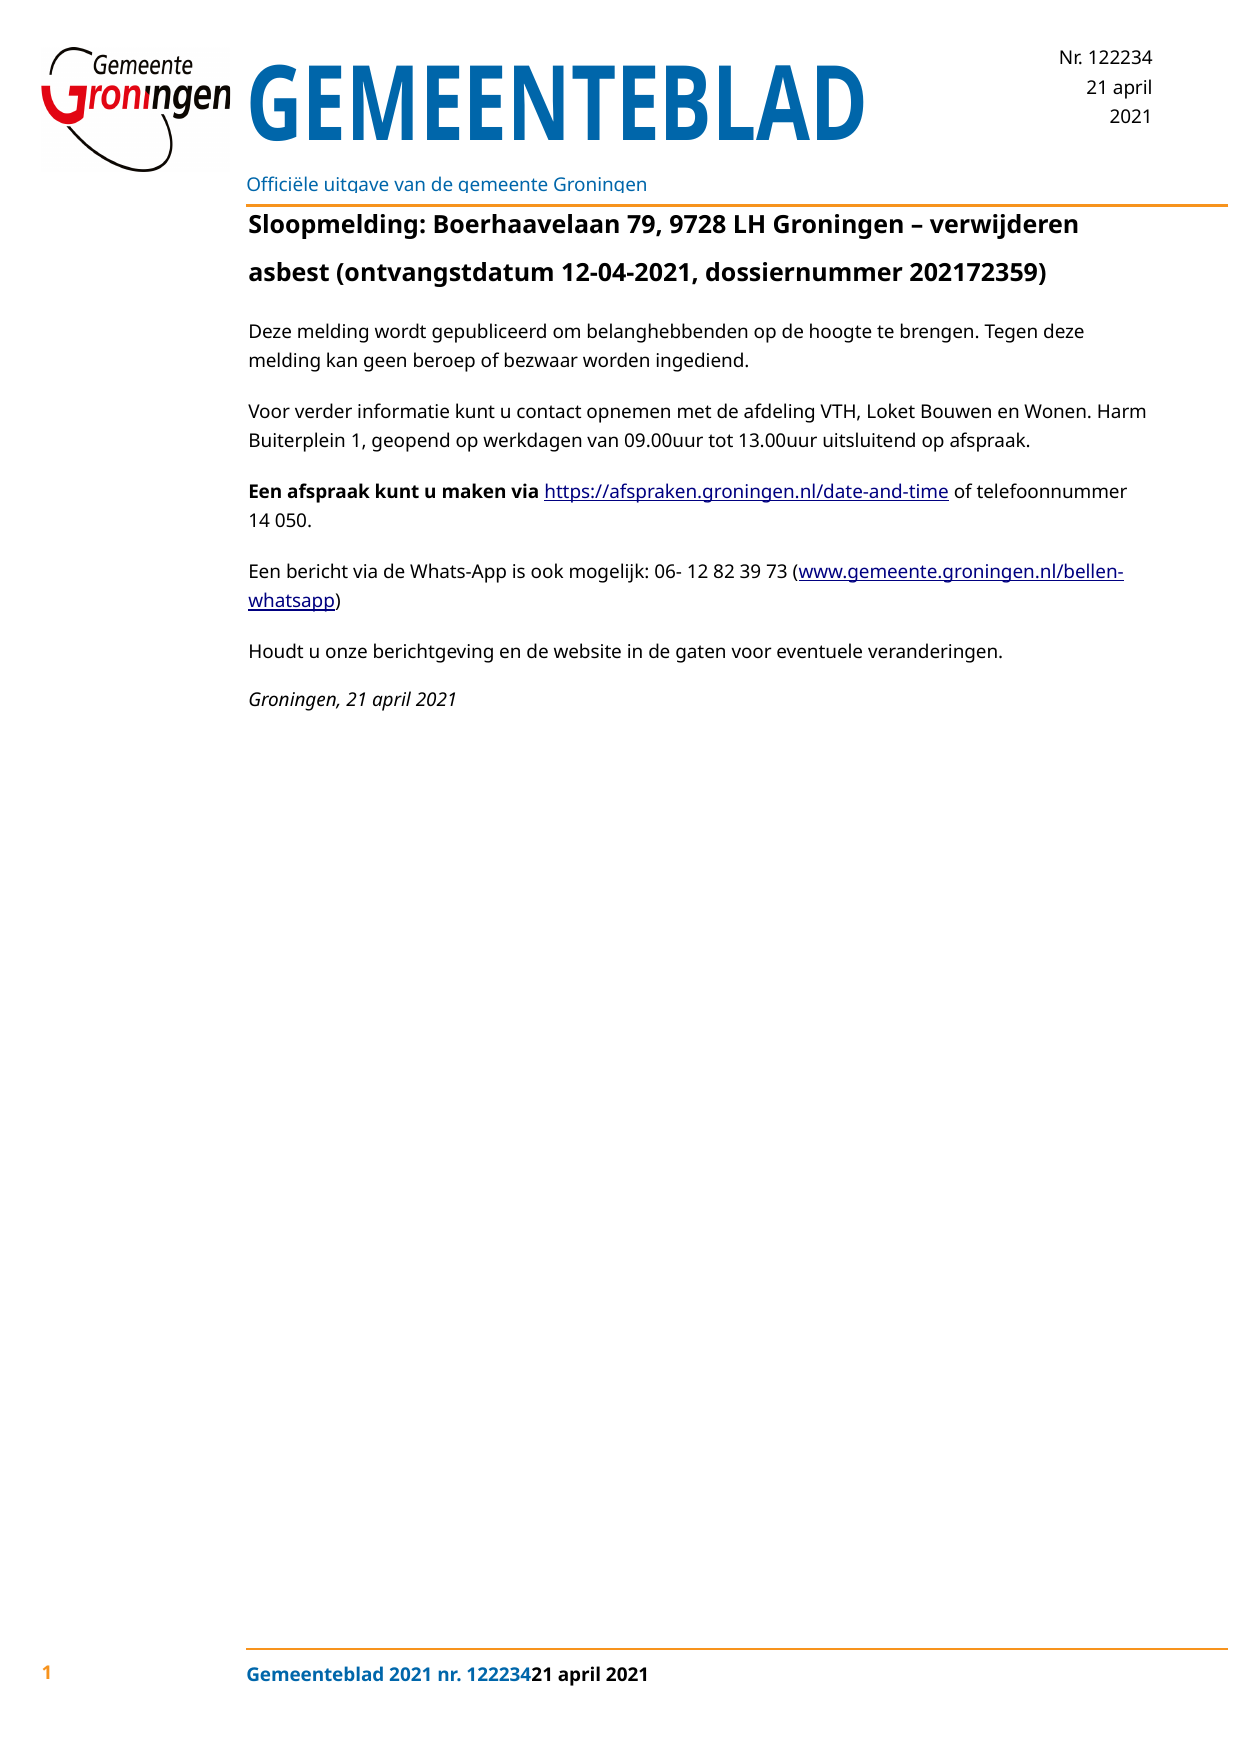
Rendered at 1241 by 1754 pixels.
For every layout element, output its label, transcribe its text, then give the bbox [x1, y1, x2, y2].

text Een bericht via de Whats-App is ook mogelijk: 06- 12 82 39 73 (www.gemeente.groningen.nl/bellen-whatsapp) [248, 558, 1152, 613]
text Deze melding wordt gepubliceerd om belanghebbenden op de hoogte te brengen. Tegen deze melding kan geen beroep of bezwaar worden ingediend. [248, 318, 1152, 373]
text Sloopmelding: Boerhaavelaan 79, 9728 LH Groningen – verwijderen asbest (ontvangstdatum 12-04-2021, dossiernummer 202172359) [248, 207, 1152, 288]
text Houdt u onze berichtgeving en de website in de gaten voor eventuele veranderingen. [248, 638, 1152, 664]
text Een afspraak kunt u maken via https://afspraken.groningen.nl/date-and-time of telefoonnummer 14 050. [248, 478, 1152, 533]
text Voor verder informatie kunt u contact opnemen met de afdeling VTH, Loket Bouwen en Wonen. Harm Buiterplein 1, geopend op werkdagen van 09.00uur tot 13.00uur uitsluitend op afspraak. [248, 398, 1152, 453]
text Groningen, 21 april 2021 [248, 686, 1152, 711]
picture [41, 47, 231, 172]
